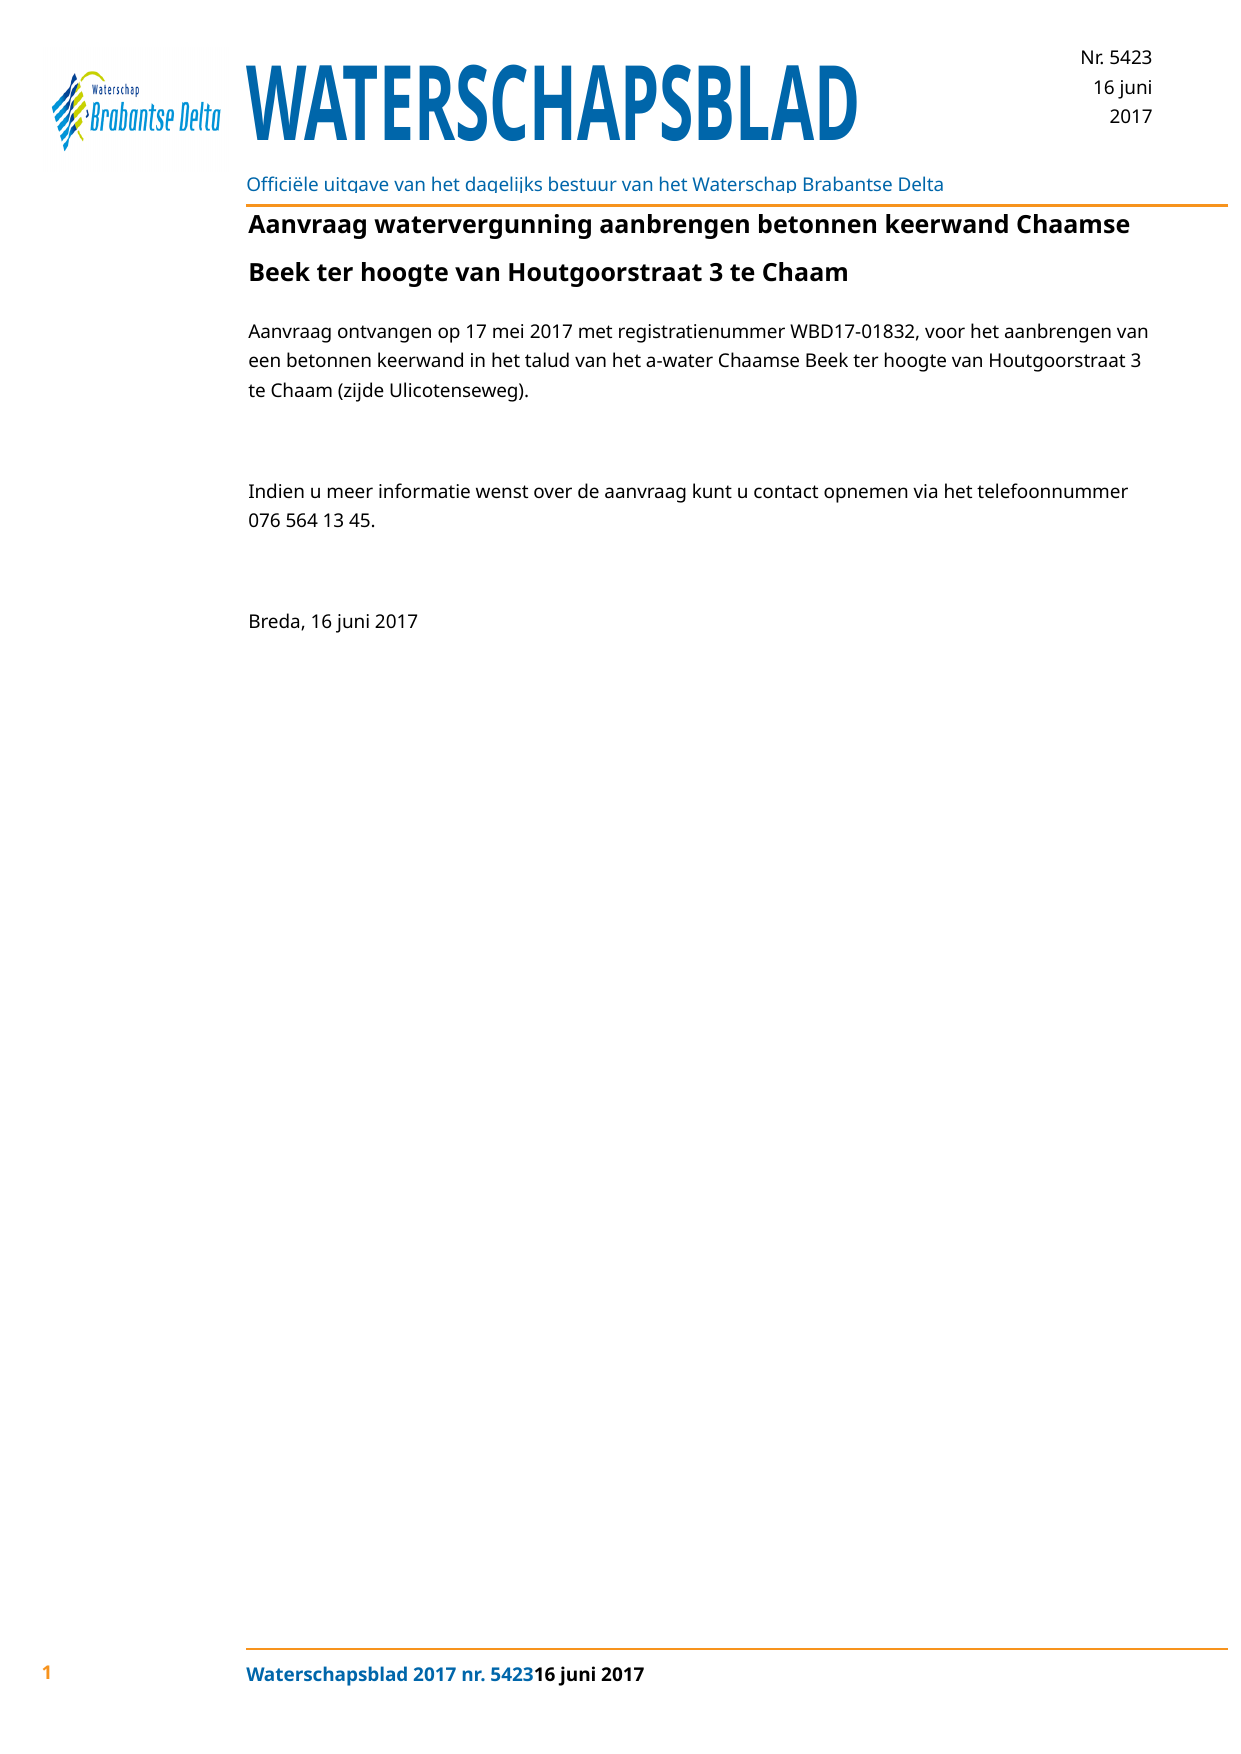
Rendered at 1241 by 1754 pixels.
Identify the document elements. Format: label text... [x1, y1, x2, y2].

text Breda, 16 juni 2017 [248, 608, 1152, 634]
text Indien u meer informatie wenst over de aanvraag kunt u contact opnemen via het telefoonnummer 076 564 13 45. [248, 478, 1152, 533]
text Aanvraag ontvangen op 17 mei 2017 met registratienummer WBD17-01832, voor het aanbrengen van een betonnen keerwand in het talud van het a-water Chaamse Beek ter hoogte van Houtgoorstraat 3 te Chaam (zijde Ulicotenseweg). [248, 318, 1152, 403]
text Aanvraag watervergunning aanbrengen betonnen keerwand Chaamse Beek ter hoogte van Houtgoorstraat 3 te Chaam [248, 207, 1152, 288]
picture [41, 47, 231, 172]
